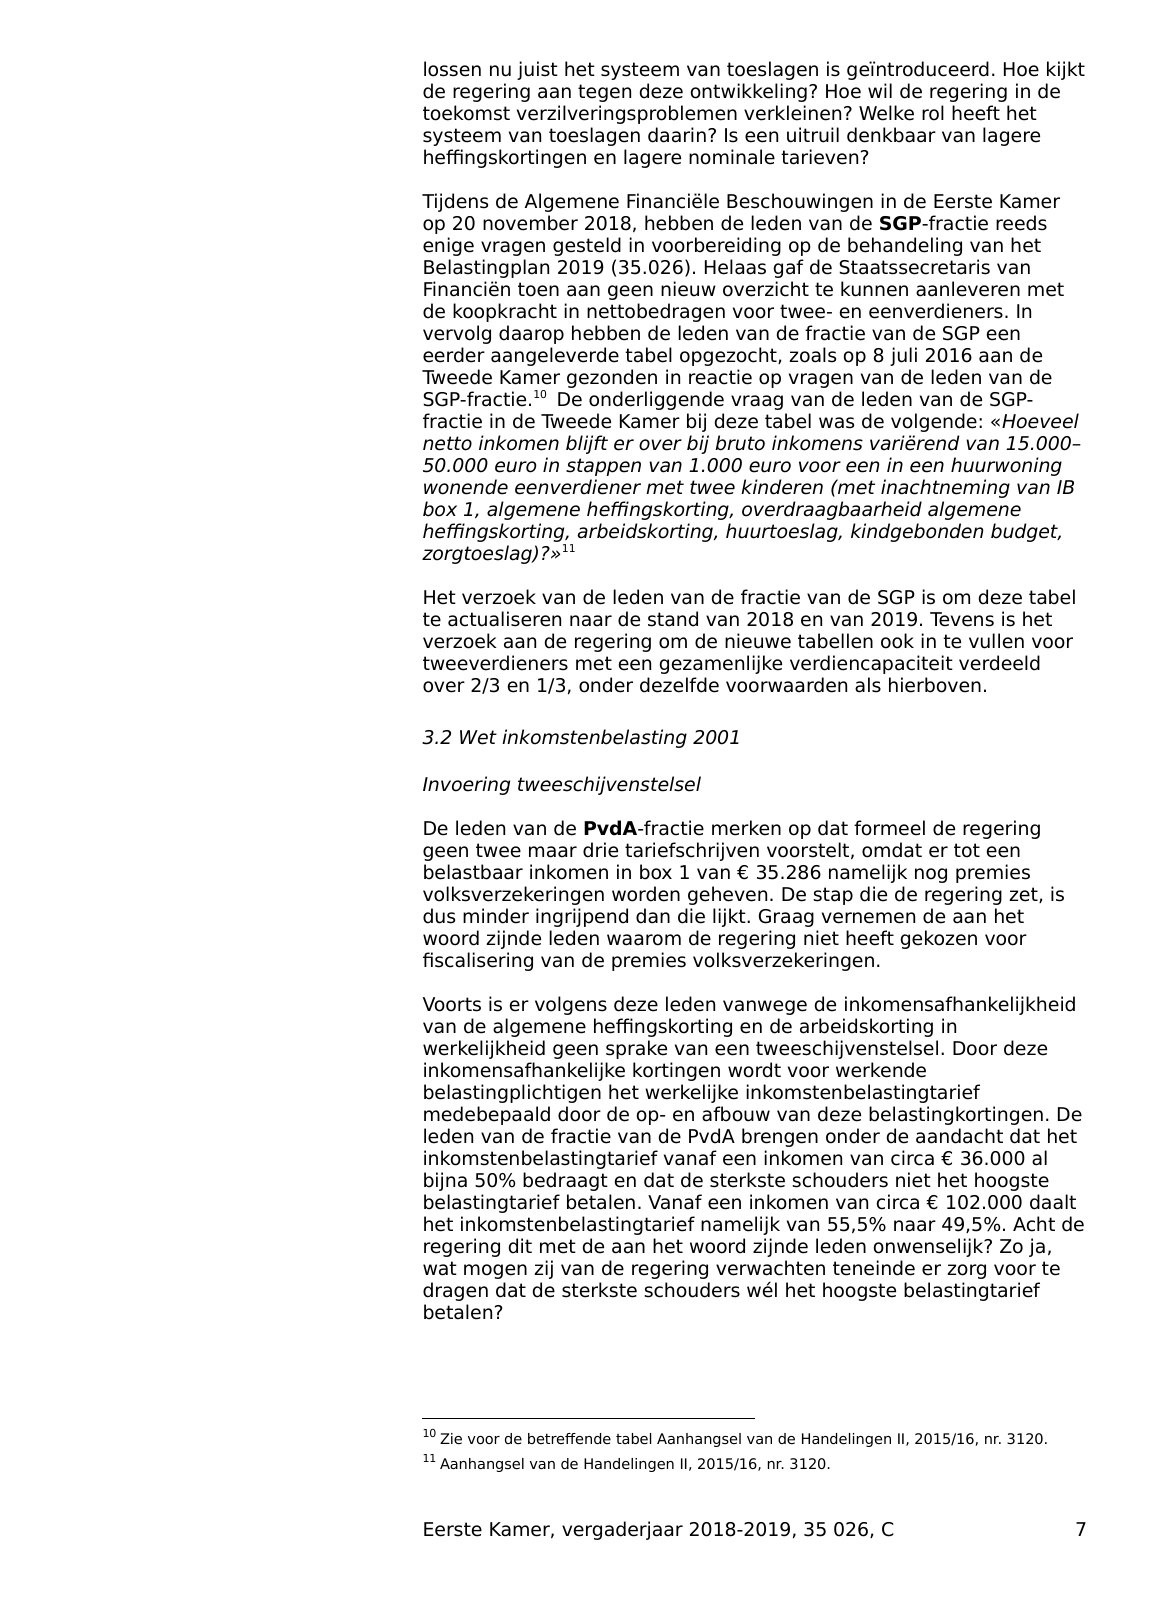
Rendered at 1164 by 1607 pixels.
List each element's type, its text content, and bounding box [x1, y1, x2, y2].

text Voorts is er volgens deze leden vanwege de inkomensafhankelijkheid van de algemene heffingskorting en de arbeidskorting in werkelijkheid geen sprake van een tweeschijvenstelsel. Door deze inkomensafhankelijke kortingen wordt voor werkende belastingplichtigen het werkelijke inkomstenbelastingtarief medebepaald door de op- en afbouw van deze belastingkortingen. De leden van de fractie van de PvdA brengen onder de aandacht dat het inkomstenbelastingtarief vanaf een inkomen van circa € 36.000 al bijna 50% bedraagt en dat de sterkste schouders niet het hoogste belastingtarief betalen. Vanaf een inkomen van circa € 102.000 daalt het inkomstenbelastingtarief namelijk van 55,5% naar 49,5%. Acht de regering dit met de aan het woord zijnde leden onwenselijk? Zo ja, wat mogen zij van de regering verwachten teneinde er zorg voor te dragen dat de sterkste schouders wél het hoogste belastingtarief betalen? [422, 994, 1087, 1324]
text Zie voor de betreffende tabel Aanhangsel van de Handelingen II, 2015/16, nr. 3120. [422, 1427, 1087, 1449]
text Aanhangsel van de Handelingen II, 2015/16, nr. 3120. [422, 1452, 1087, 1474]
text lossen nu juist het systeem van toeslagen is geïntroduceerd. Hoe kijkt de regering aan tegen deze ontwikkeling? Hoe wil de regering in de toekomst verzilveringsproblemen verkleinen? Welke rol heeft het systeem van toeslagen daarin? Is een uitruil denkbaar van lagere heffingskortingen en lagere nominale tarieven? [422, 59, 1087, 169]
text Het verzoek van de leden van de fractie van de SGP is om deze tabel te actualiseren naar de stand van 2018 en van 2019. Tevens is het verzoek aan de regering om de nieuwe tabellen ook in te vullen voor tweeverdieners met een gezamenlijke verdiencapaciteit verdeeld over 2/3 en 1/3, onder dezelfde voorwaarden als hierboven. [422, 587, 1087, 697]
text De leden van de PvdA-fractie merken op dat formeel de regering geen twee maar drie tariefschrijven voorstelt, omdat er tot een belastbaar inkomen in box 1 van € 35.286 namelijk nog premies volksverzekeringen worden geheven. De stap die de regering zet, is dus minder ingrijpend dan die lijkt. Graag vernemen de aan het woord zijnde leden waarom de regering niet heeft gekozen voor fiscalisering van de premies volksverzekeringen. [422, 818, 1087, 972]
subtitle 3.2 Wet inkomstenbelasting 2001 [422, 727, 1087, 749]
text Tijdens de Algemene Financiële Beschouwingen in de Eerste Kamer op 20 november 2018, hebben de leden van de SGP-fractie reeds enige vragen gesteld in voorbereiding op de behandeling van het Belastingplan 2019 (35.026). Helaas gaf de Staatssecretaris van Financiën toen aan geen nieuw overzicht te kunnen aanleveren met de koopkracht in nettobedragen voor twee- en eenverdieners. In vervolg daarop hebben de leden van de fractie van de SGP een eerder aangeleverde tabel opgezocht, zoals op 8 juli 2016 aan de Tweede Kamer gezonden in reactie op vragen van de leden van de SGP-fractie. De onderliggende vraag van de leden van de SGP-fractie in de Tweede Kamer bij deze tabel was de volgende: «Hoeveel netto inkomen blijft er over bij bruto inkomens variërend van 15.000–50.000 euro in stappen van 1.000 euro voor een in een huurwoning wonende eenverdiener met twee kinderen (met inachtneming van IB box 1, algemene heffingskorting, overdraagbaarheid algemene heffingskorting, arbeidskorting, huurtoeslag, kindgebonden budget, zorgtoeslag)?» [422, 191, 1087, 565]
subtitle Invoering tweeschijvenstelsel [422, 774, 1087, 796]
